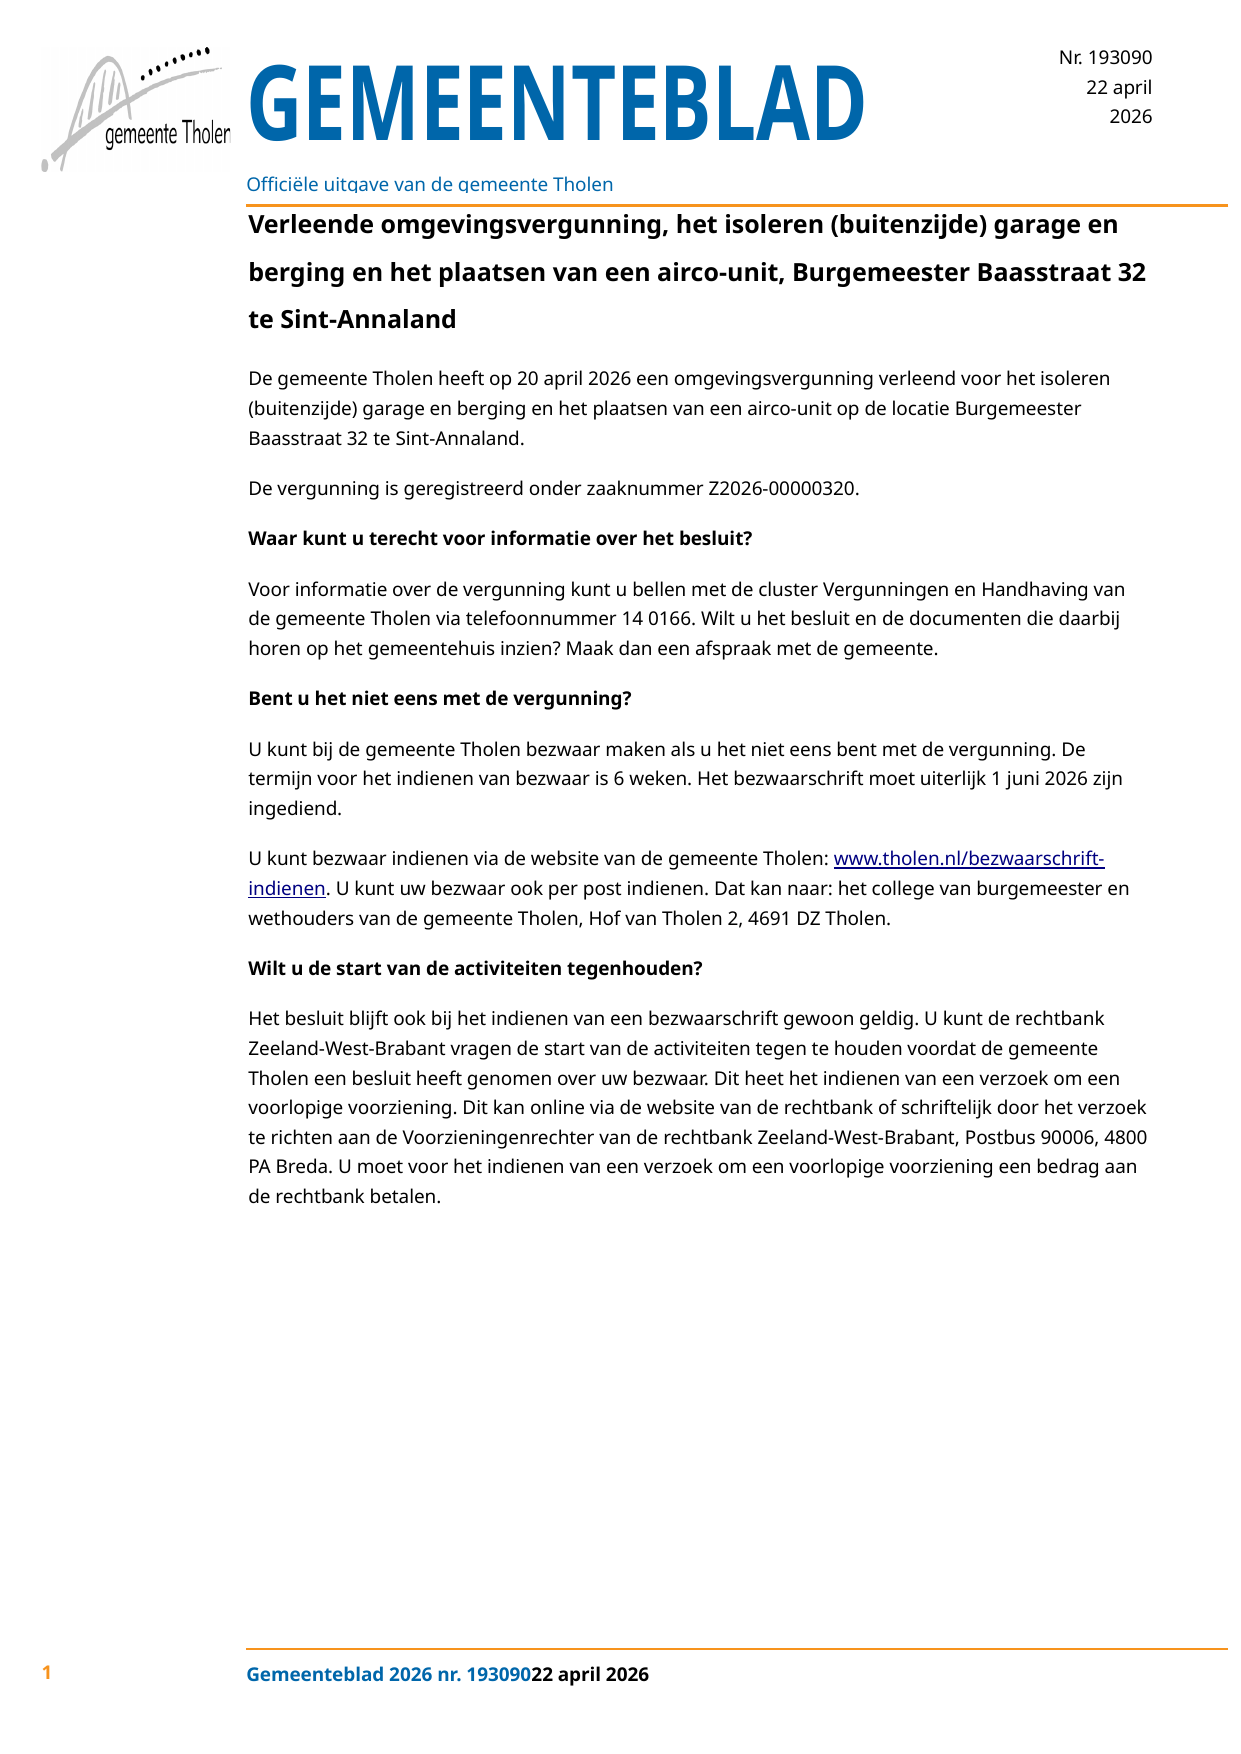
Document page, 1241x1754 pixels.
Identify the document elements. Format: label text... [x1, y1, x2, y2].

text Wilt u de start van de activiteiten tegenhouden? [248, 955, 1152, 981]
text Bent u het niet eens met de vergunning? [248, 686, 1152, 711]
text U kunt bezwaar indienen via de website van de gemeente Tholen: www.tholen.nl/bezwaarschrift-indienen. U kunt uw bezwaar ook per post indienen. Dat kan naar: het college van burgemeester en wethouders van de gemeente Tholen, Hof van Tholen 2, 4691 DZ Tholen. [248, 846, 1152, 930]
text Waar kunt u terecht voor informatie over het besluit? [248, 526, 1152, 551]
text Het besluit blijft ook bij het indienen van een bezwaarschrift gewoon geldig. U kunt de rechtbank Zeeland-West-Brabant vragen de start van de activiteiten tegen te houden voordat de gemeente Tholen een besluit heeft genomen over uw bezwaar. Dit heet het indienen van een verzoek om een voorlopige voorziening. Dit kan online via de website van de rechtbank of schriftelijk door het verzoek te richten aan de Voorzieningenrechter van de rechtbank Zeeland-West-Brabant, Postbus 90006, 4800 PA Breda. U moet voor het indienen van een verzoek om een voorlopige voorziening een bedrag aan de rechtbank betalen. [248, 1006, 1152, 1209]
picture [41, 47, 231, 172]
text De vergunning is geregistreerd onder zaaknummer Z2026-00000320. [248, 475, 1152, 501]
text Verleende omgevingsvergunning, het isoleren (buitenzijde) garage en berging en het plaatsen van een airco-unit, Burgemeester Baasstraat 32 te Sint-Annaland [248, 207, 1152, 336]
text Voor informatie over de vergunning kunt u bellen met de cluster Vergunningen en Handhaving van de gemeente Tholen via telefoonnummer 14 0166. Wilt u het besluit en de documenten die daarbij horen op het gemeentehuis inzien? Maak dan een afspraak met de gemeente. [248, 576, 1152, 661]
text De gemeente Tholen heeft op 20 april 2026 een omgevingsvergunning verleend voor het isoleren (buitenzijde) garage en berging en het plaatsen van een airco-unit op de locatie Burgemeester Baasstraat 32 te Sint-Annaland. [248, 366, 1152, 450]
text U kunt bij de gemeente Tholen bezwaar maken als u het niet eens bent met de vergunning. De termijn voor het indienen van bezwaar is 6 weken. Het bezwaarschrift moet uiterlijk 1 juni 2026 zijn ingediend. [248, 736, 1152, 821]
